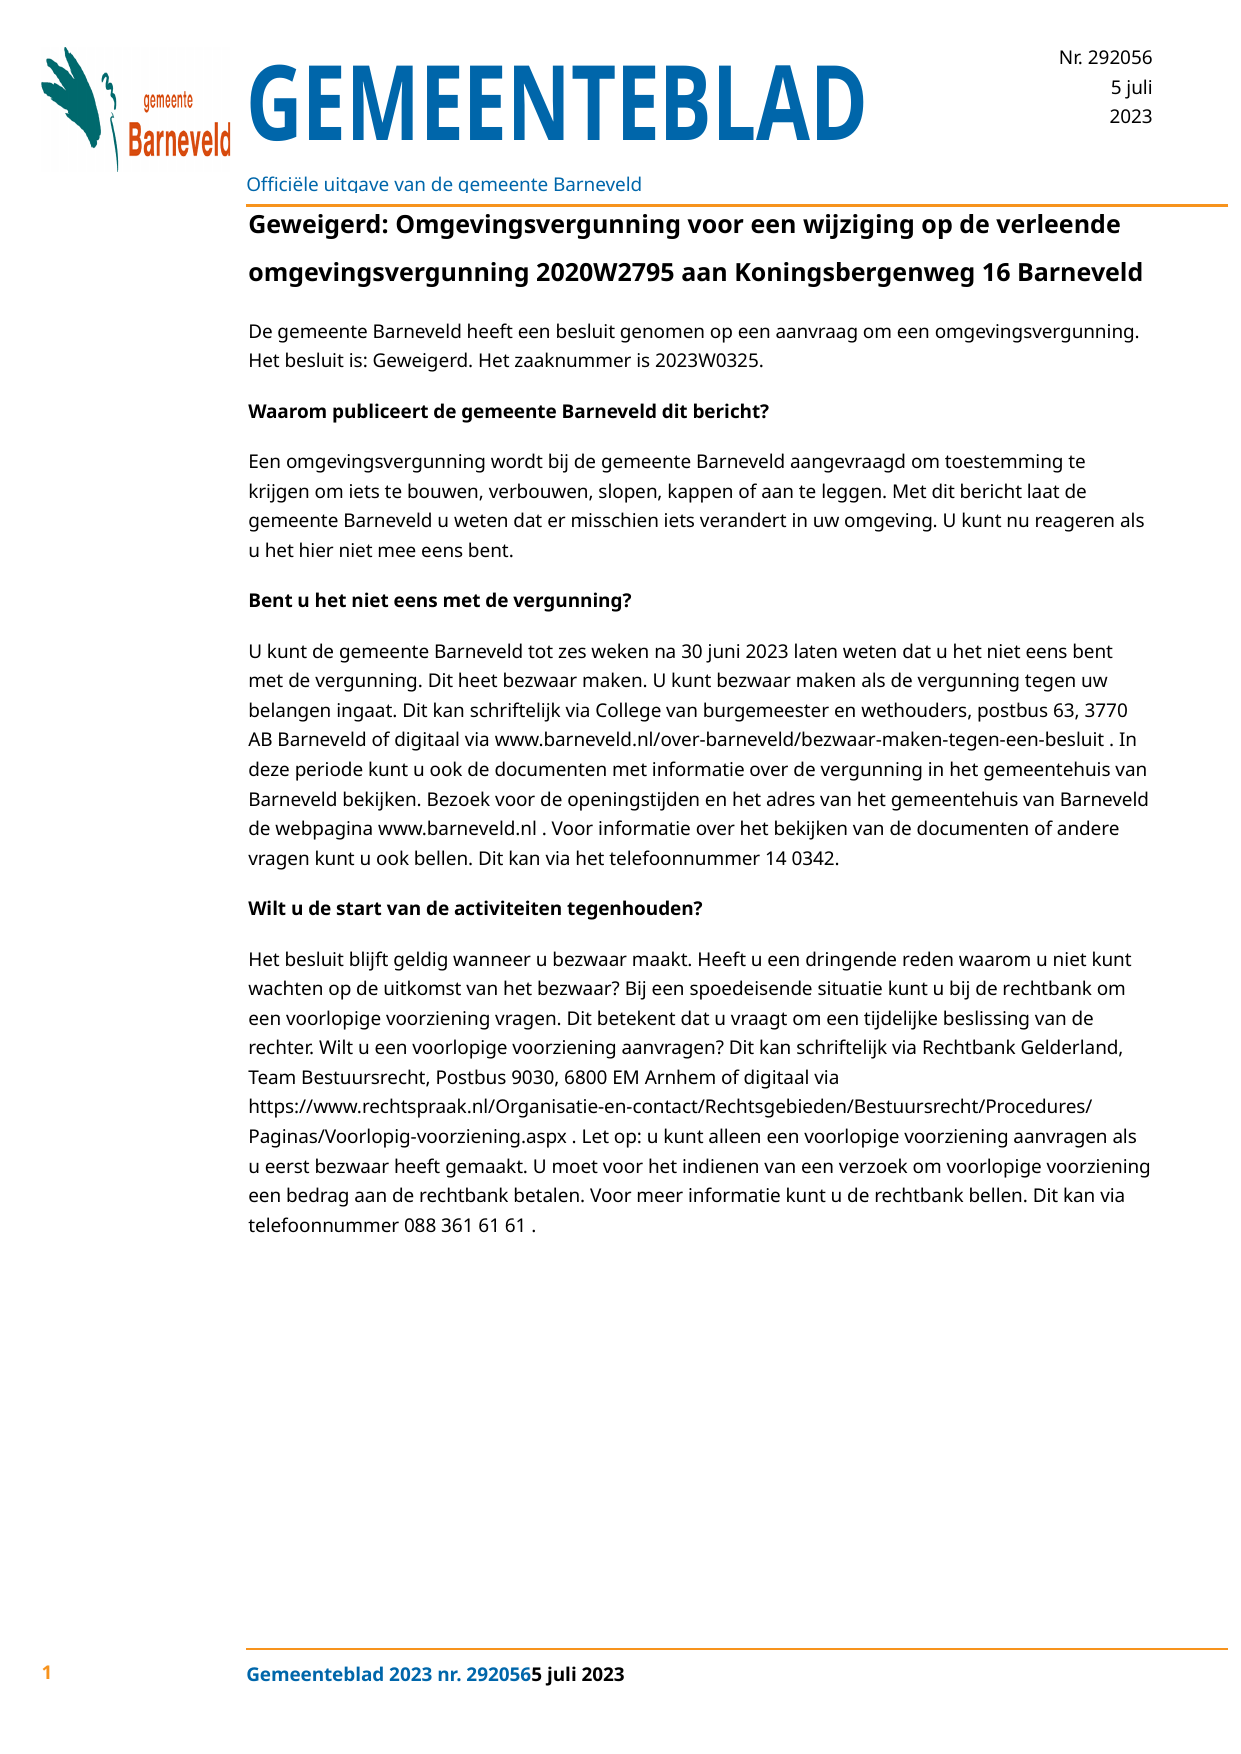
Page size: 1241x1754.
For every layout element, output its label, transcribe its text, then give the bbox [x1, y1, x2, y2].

picture [41, 47, 231, 172]
text De gemeente Barneveld heeft een besluit genomen op een aanvraag om een omgevingsvergunning. Het besluit is: Geweigerd. Het zaaknummer is 2023W0325. [248, 318, 1152, 373]
text U kunt de gemeente Barneveld tot zes weken na 30 juni 2023 laten weten dat u het niet eens bent met de vergunning. Dit heet bezwaar maken. U kunt bezwaar maken als de vergunning tegen uw belangen ingaat. Dit kan schriftelijk via College van burgemeester en wethouders, postbus 63, 3770 AB Barneveld of digitaal via www.barneveld.nl/over-barneveld/bezwaar-maken-tegen-een-besluit . In deze periode kunt u ook de documenten met informatie over de vergunning in het gemeentehuis van Barneveld bekijken. Bezoek voor de openingstijden en het adres van het gemeentehuis van Barneveld de webpagina www.barneveld.nl . Voor informatie over het bekijken van de documenten of andere vragen kunt u ook bellen. Dit kan via het telefoonnummer 14 0342. [248, 638, 1152, 871]
text Geweigerd: Omgevingsvergunning voor een wijziging op de verleende omgevingsvergunning 2020W2795 aan Koningsbergenweg 16 Barneveld [248, 207, 1152, 288]
text Wilt u de start van de activiteiten tegenhouden? [248, 895, 1152, 921]
text Waarom publiceert de gemeente Barneveld dit bericht? [248, 398, 1152, 424]
text Bent u het niet eens met de vergunning? [248, 587, 1152, 613]
text Het besluit blijft geldig wanneer u bezwaar maakt. Heeft u een dringende reden waarom u niet kunt wachten op de uitkomst van het bezwaar? Bij een spoedeisende situatie kunt u bij de rechtbank om een voorlopige voorziening vragen. Dit betekent dat u vraagt om een tijdelijke beslissing van de rechter. Wilt u een voorlopige voorziening aanvragen? Dit kan schriftelijk via Rechtbank Gelderland, Team Bestuursrecht, Postbus 9030, 6800 EM Arnhem of digitaal via https://www.rechtspraak.nl/Organisatie-en-contact/Rechtsgebieden/Bestuursrecht/Procedures/Paginas/Voorlopig-voorziening.aspx . Let op: u kunt alleen een voorlopige voorziening aanvragen als u eerst bezwaar heeft gemaakt. U moet voor het indienen van een verzoek om voorlopige voorziening een bedrag aan de rechtbank betalen. Voor meer informatie kunt u de rechtbank bellen. Dit kan via telefoonnummer 088 361 61 61 . [248, 946, 1152, 1238]
text Een omgevingsvergunning wordt bij de gemeente Barneveld aangevraagd om toestemming te krijgen om iets te bouwen, verbouwen, slopen, kappen of aan te leggen. Met dit bericht laat de gemeente Barneveld u weten dat er misschien iets verandert in uw omgeving. U kunt nu reageren als u het hier niet mee eens bent. [248, 448, 1152, 563]
